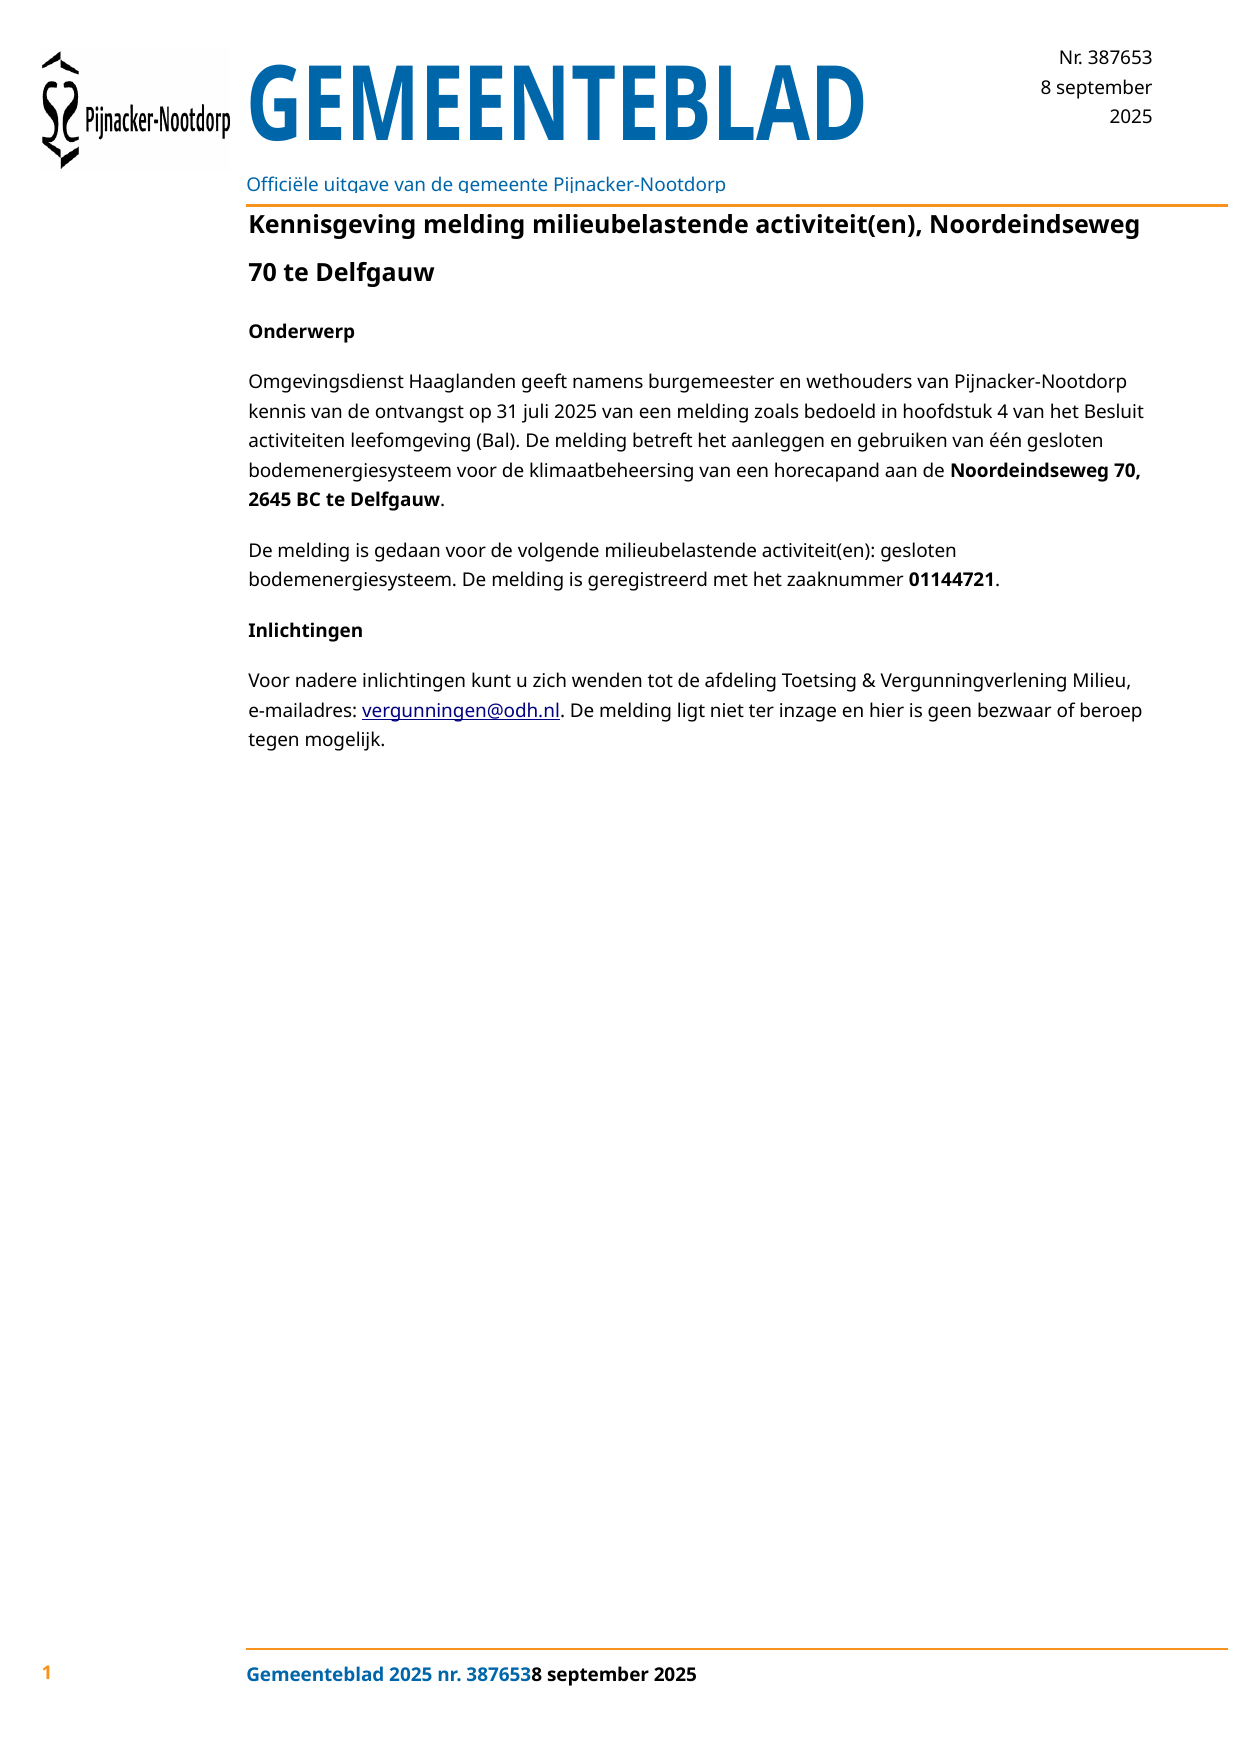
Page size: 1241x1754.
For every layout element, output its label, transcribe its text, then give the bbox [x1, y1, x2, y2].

picture [41, 47, 231, 172]
text Inlichtingen [248, 617, 1152, 643]
text Kennisgeving melding milieubelastende activiteit(en), Noordeindseweg 70 te Delfgauw [248, 207, 1152, 288]
text Voor nadere inlichtingen kunt u zich wenden tot de afdeling Toetsing & Vergunningverlening Milieu, e-mailadres: vergunningen@odh.nl. De melding ligt niet ter inzage en hier is geen bezwaar of beroep tegen mogelijk. [248, 667, 1152, 752]
text De melding is gedaan voor de volgende milieubelastende activiteit(en): gesloten bodemenergiesysteem. De melding is geregistreerd met het zaaknummer 01144721. [248, 537, 1152, 592]
text Onderwerp [248, 318, 1152, 344]
text Omgevingsdienst Haaglanden geeft namens burgemeester en wethouders van Pijnacker-Nootdorp kennis van de ontvangst op 31 juli 2025 van een melding zoals bedoeld in hoofdstuk 4 van het Besluit activiteiten leefomgeving (Bal). De melding betreft het aanleggen en gebruiken van één gesloten bodemenergiesysteem voor de klimaatbeheersing van een horecapand aan de Noordeindseweg 70, 2645 BC te Delfgauw. [248, 368, 1152, 512]
